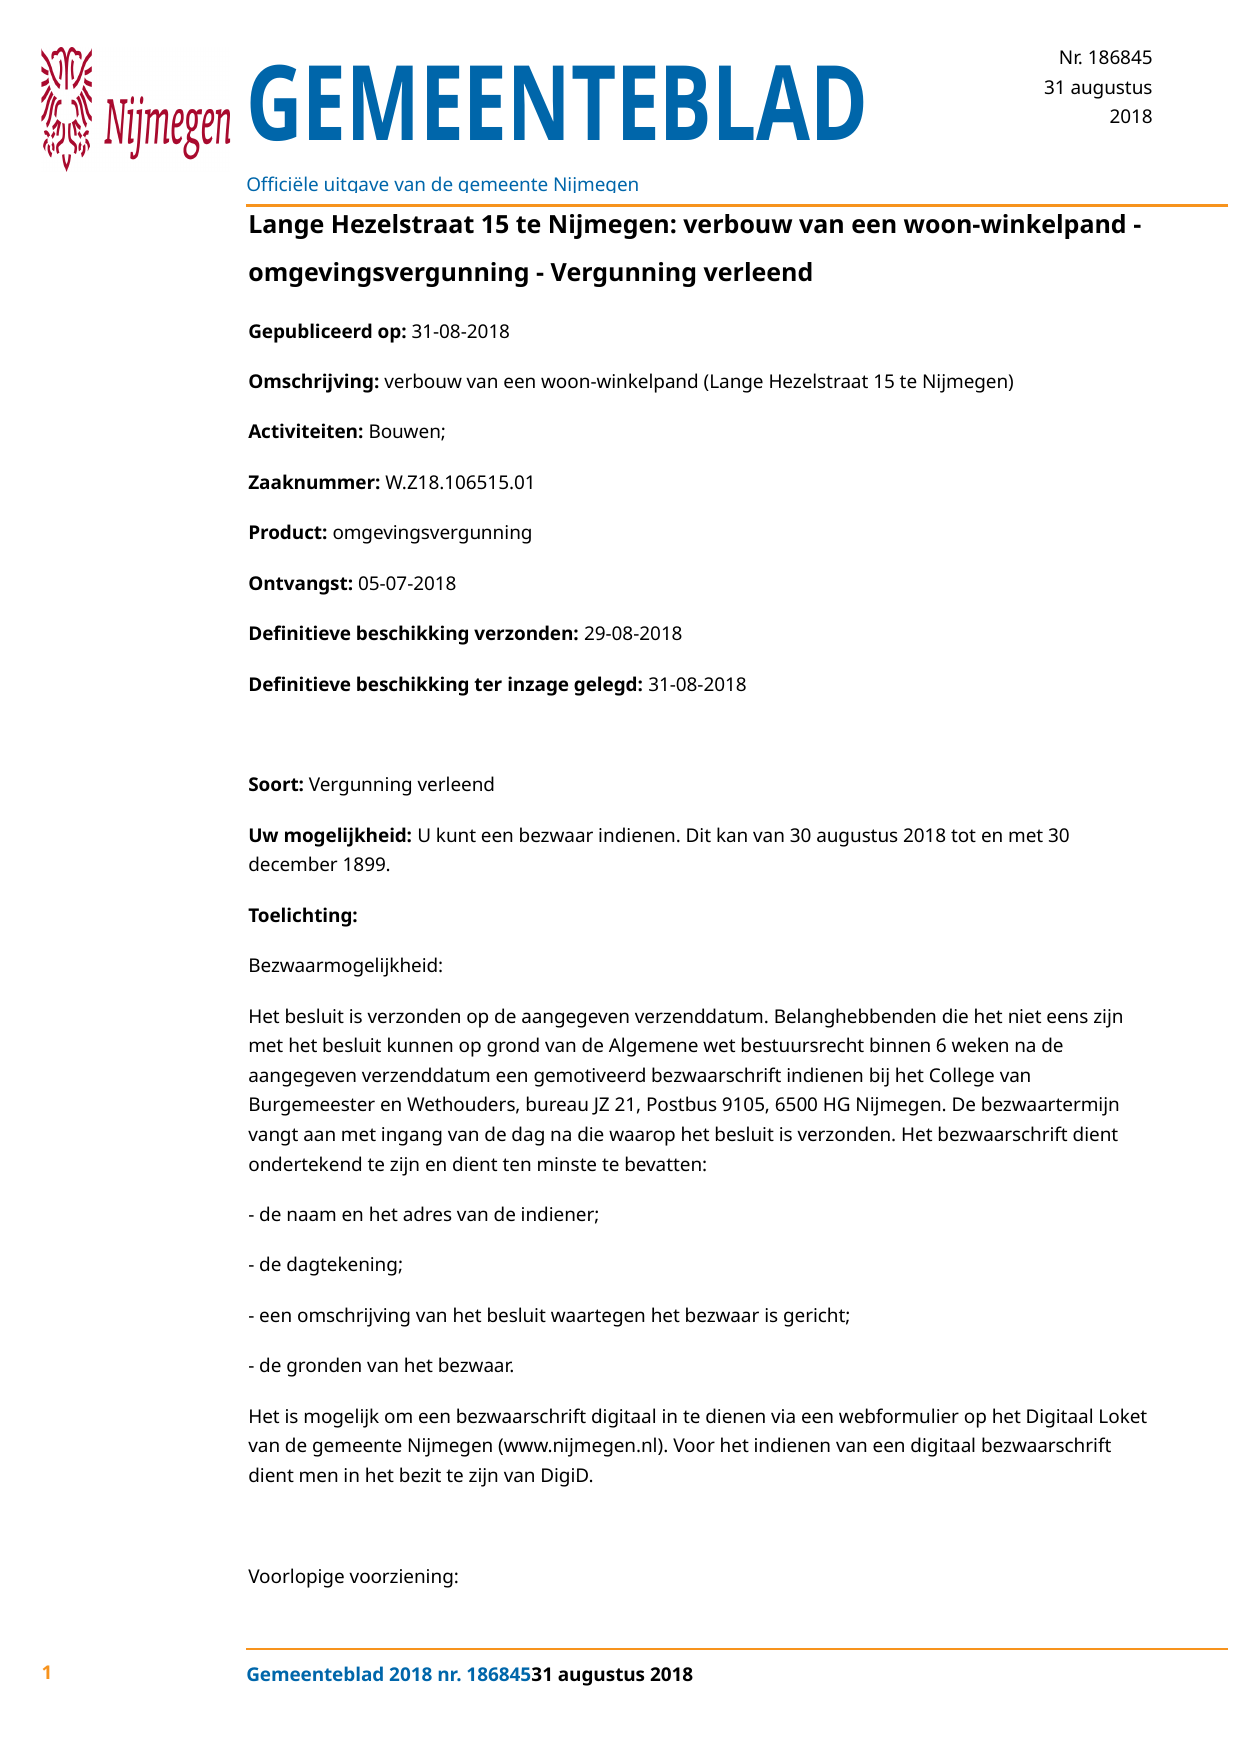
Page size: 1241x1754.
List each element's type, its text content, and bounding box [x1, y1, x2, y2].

text Het is mogelijk om een bezwaarschrift digitaal in te dienen via een webformulier op het Digitaal Loket van de gemeente Nijmegen (www.nijmegen.nl). Voor het indienen van een digitaal bezwaarschrift dient men in het bezit te zijn van DigiD. [248, 1403, 1152, 1488]
text Het besluit is verzonden op de aangegeven verzenddatum. Belanghebbenden die het niet eens zijn met het besluit kunnen op grond van de Algemene wet bestuursrecht binnen 6 weken na de aangegeven verzenddatum een gemotiveerd bezwaarschrift indienen bij het College van Burgemeester en Wethouders, bureau JZ 21, Postbus 9105, 6500 HG Nijmegen. De bezwaartermijn vangt aan met ingang van de dag na die waarop het besluit is verzonden. Het bezwaarschrift dient ondertekend te zijn en dient ten minste te bevatten: [248, 1003, 1152, 1177]
text Toelichting: [248, 902, 1152, 928]
text - de naam en het adres van de indiener; [248, 1201, 1152, 1227]
text Omschrijving: verbouw van een woon-winkelpand (Lange Hezelstraat 15 te Nijmegen) [248, 368, 1152, 394]
text Definitieve beschikking ter inzage gelegd: 31-08-2018 [248, 671, 1152, 697]
text Definitieve beschikking verzonden: 29-08-2018 [248, 620, 1152, 646]
text Ontvangst: 05-07-2018 [248, 570, 1152, 596]
text Activiteiten: Bouwen; [248, 419, 1152, 444]
text Lange Hezelstraat 15 te Nijmegen: verbouw van een woon-winkelpand - omgevingsvergunning - Vergunning verleend [248, 207, 1152, 288]
text Product: omgevingsvergunning [248, 519, 1152, 545]
picture [41, 47, 231, 172]
text - de gronden van het bezwaar. [248, 1352, 1152, 1378]
text Soort: Vergunning verleend [248, 772, 1152, 797]
text Bezwaarmogelijkheid: [248, 952, 1152, 978]
text - een omschrijving van het besluit waartegen het bezwaar is gericht; [248, 1302, 1152, 1328]
text Gepubliceerd op: 31-08-2018 [248, 318, 1152, 344]
text Voorlopige voorziening: [248, 1563, 1152, 1589]
text - de dagtekening; [248, 1252, 1152, 1277]
text Zaaknummer: W.Z18.106515.01 [248, 469, 1152, 495]
text Uw mogelijkheid: U kunt een bezwaar indienen. Dit kan van 30 augustus 2018 tot en met 30 december 1899. [248, 822, 1152, 877]
